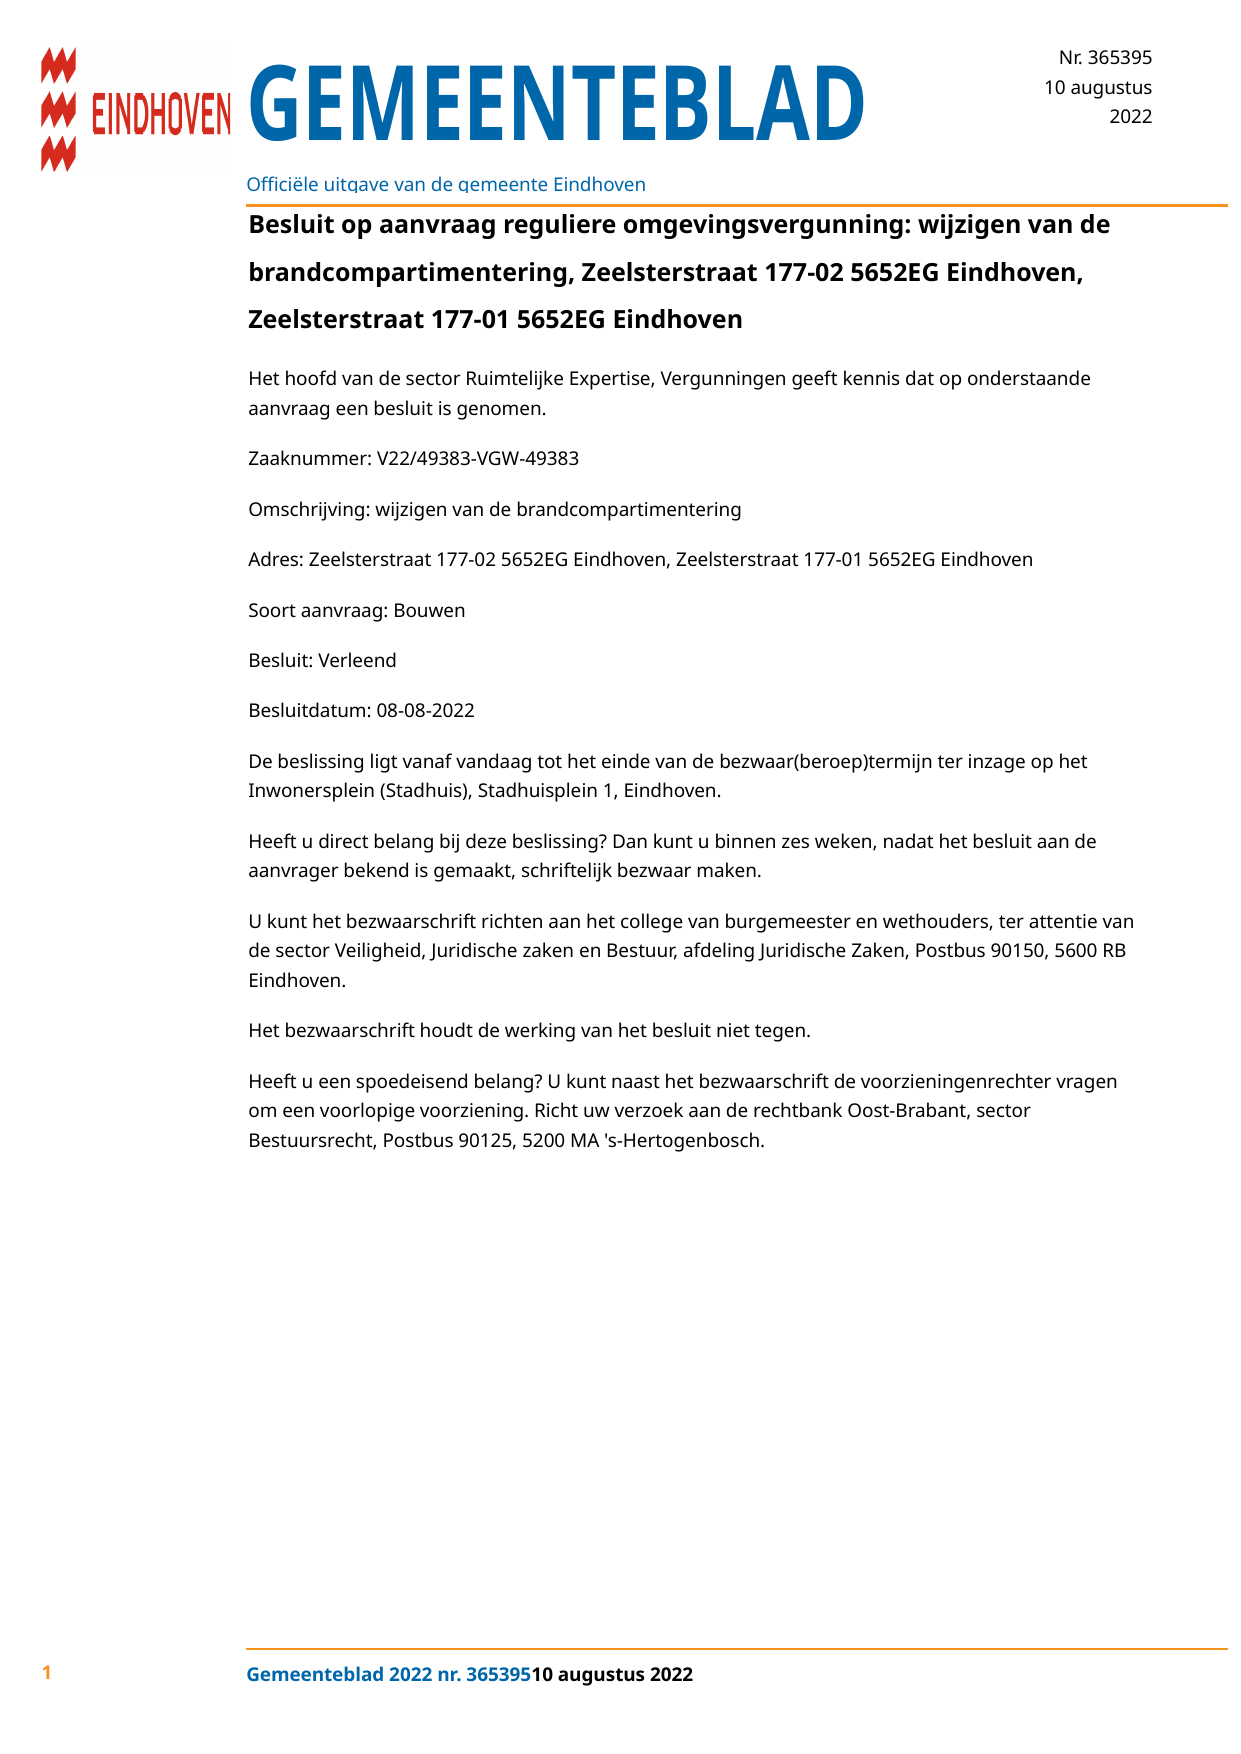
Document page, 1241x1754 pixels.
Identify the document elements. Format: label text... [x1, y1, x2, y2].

text U kunt het bezwaarschrift richten aan het college van burgemeester en wethouders, ter attentie van de sector Veiligheid, Juridische zaken en Bestuur, afdeling Juridische Zaken, Postbus 90150, 5600 RB Eindhoven. [248, 908, 1152, 993]
text Omschrijving: wijzigen van de brandcompartimentering [248, 496, 1152, 522]
text De beslissing ligt vanaf vandaag tot het einde van de bezwaar(beroep)termijn ter inzage op het Inwonersplein (Stadhuis), Stadhuisplein 1, Eindhoven. [248, 748, 1152, 803]
text Besluitdatum: 08-08-2022 [248, 698, 1152, 723]
text Het hoofd van de sector Ruimtelijke Expertise, Vergunningen geeft kennis dat op onderstaande aanvraag een besluit is genomen. [248, 366, 1152, 421]
text Besluit op aanvraag reguliere omgevingsvergunning: wijzigen van de brandcompartimentering, Zeelsterstraat 177-02 5652EG Eindhoven, Zeelsterstraat 177-01 5652EG Eindhoven [248, 207, 1152, 336]
text Heeft u direct belang bij deze beslissing? Dan kunt u binnen zes weken, nadat het besluit aan de aanvrager bekend is gemaakt, schriftelijk bezwaar maken. [248, 828, 1152, 883]
text Heeft u een spoedeisend belang? U kunt naast het bezwaarschrift de voorzieningenrechter vragen om een voorlopige voorziening. Richt uw verzoek aan de rechtbank Oost-Brabant, sector Bestuursrecht, Postbus 90125, 5200 MA 's-Hertogenbosch. [248, 1068, 1152, 1153]
text Soort aanvraag: Bouwen [248, 597, 1152, 622]
picture [41, 47, 231, 172]
text Het bezwaarschrift houdt de werking van het besluit niet tegen. [248, 1018, 1152, 1043]
text Besluit: Verleend [248, 647, 1152, 673]
text Zaaknummer: V22/49383-VGW-49383 [248, 446, 1152, 471]
text Adres: Zeelsterstraat 177-02 5652EG Eindhoven, Zeelsterstraat 177-01 5652EG Eindhoven [248, 546, 1152, 572]
